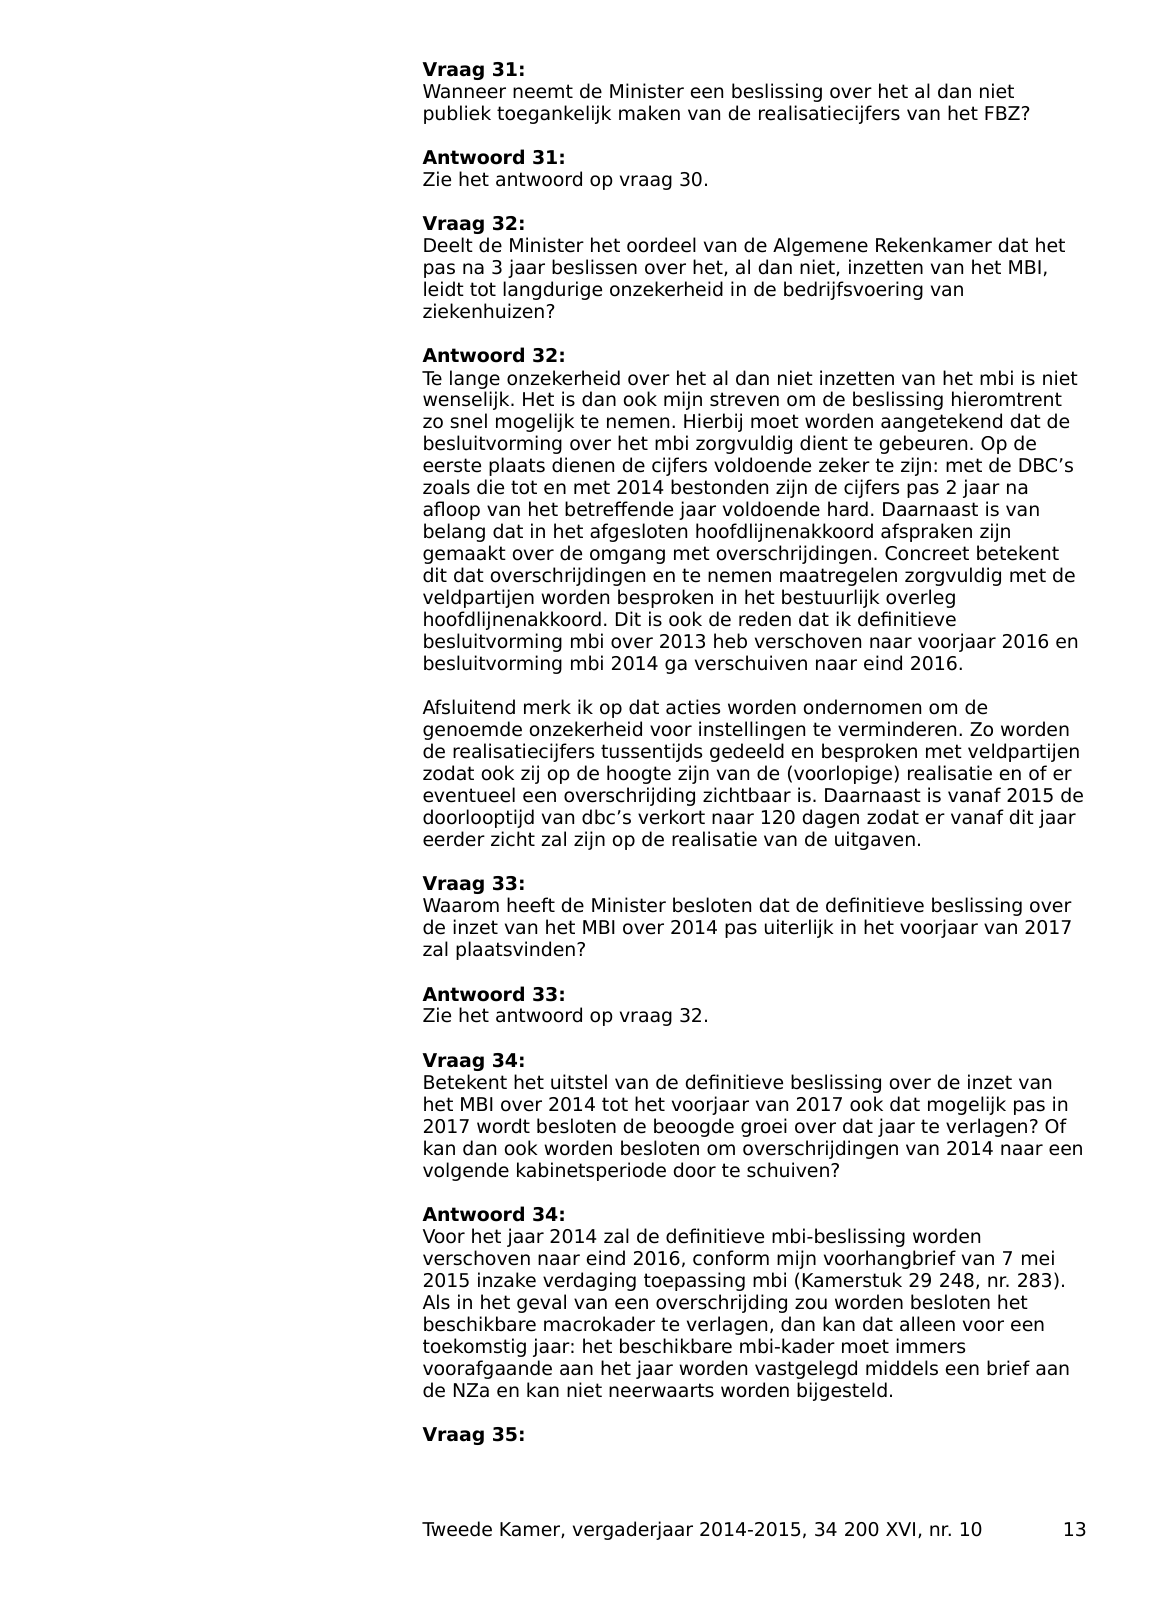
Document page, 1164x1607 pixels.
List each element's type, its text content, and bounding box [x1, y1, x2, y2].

text Zie het antwoord op vraag 30. [422, 169, 1087, 191]
text Vraag 32: [422, 213, 1087, 235]
text Deelt de Minister het oordeel van de Algemene Rekenkamer dat het pas na 3 jaar beslissen over het, al dan niet, inzetten van het MBI, leidt tot langdurige onzekerheid in de bedrijfsvoering van ziekenhuizen? [422, 235, 1087, 323]
text Afsluitend merk ik op dat acties worden ondernomen om de genoemde onzekerheid voor instellingen te verminderen. Zo worden de realisatiecijfers tussentijds gedeeld en besproken met veldpartijen zodat ook zij op de hoogte zijn van de (voorlopige) realisatie en of er eventueel een overschrijding zichtbaar is. Daarnaast is vanaf 2015 de doorlooptijd van dbc’s verkort naar 120 dagen zodat er vanaf dit jaar eerder zicht zal zijn op de realisatie van de uitgaven. [422, 697, 1087, 851]
text Betekent het uitstel van de definitieve beslissing over de inzet van het MBI over 2014 tot het voorjaar van 2017 ook dat mogelijk pas in 2017 wordt besloten de beoogde groei over dat jaar te verlagen? Of kan dan ook worden besloten om overschrijdingen van 2014 naar een volgende kabinetsperiode door te schuiven? [422, 1072, 1087, 1181]
text Vraag 34: [422, 1049, 1087, 1072]
text Vraag 35: [422, 1424, 1087, 1446]
text Antwoord 32: [422, 345, 1087, 367]
text Waarom heeft de Minister besloten dat de definitieve beslissing over de inzet van het MBI over 2014 pas uiterlijk in het voorjaar van 2017 zal plaatsvinden? [422, 895, 1087, 961]
text Voor het jaar 2014 zal de definitieve mbi-beslissing worden verschoven naar eind 2016, conform mijn voorhangbrief van 7 mei 2015 inzake verdaging toepassing mbi (Kamerstuk 29 248, nr. 283). Als in het geval van een overschrijding zou worden besloten het beschikbare macrokader te verlagen, dan kan dat alleen voor een toekomstig jaar: het beschikbare mbi-kader moet immers voorafgaande aan het jaar worden vastgelegd middels een brief aan de NZa en kan niet neerwaarts worden bijgesteld. [422, 1226, 1087, 1401]
text Zie het antwoord op vraag 32. [422, 1005, 1087, 1027]
text Vraag 33: [422, 873, 1087, 895]
text Antwoord 33: [422, 983, 1087, 1005]
text Wanneer neemt de Minister een beslissing over het al dan niet publiek toegankelijk maken van de realisatiecijfers van het FBZ? [422, 81, 1087, 125]
text Vraag 31: [422, 59, 1087, 81]
text Antwoord 31: [422, 147, 1087, 169]
text Te lange onzekerheid over het al dan niet inzetten van het mbi is niet wenselijk. Het is dan ook mijn streven om de beslissing hieromtrent zo snel mogelijk te nemen. Hierbij moet worden aangetekend dat de besluitvorming over het mbi zorgvuldig dient te gebeuren. Op de eerste plaats dienen de cijfers voldoende zeker te zijn: met de DBC’s zoals die tot en met 2014 bestonden zijn de cijfers pas 2 jaar na afloop van het betreffende jaar voldoende hard. Daarnaast is van belang dat in het afgesloten hoofdlijnenakkoord afspraken zijn gemaakt over de omgang met overschrijdingen. Concreet betekent dit dat overschrijdingen en te nemen maatregelen zorgvuldig met de veldpartijen worden besproken in het bestuurlijk overleg hoofdlijnenakkoord. Dit is ook de reden dat ik definitieve besluitvorming mbi over 2013 heb verschoven naar voorjaar 2016 en besluitvorming mbi 2014 ga verschuiven naar eind 2016. [422, 367, 1087, 675]
text Antwoord 34: [422, 1204, 1087, 1226]
